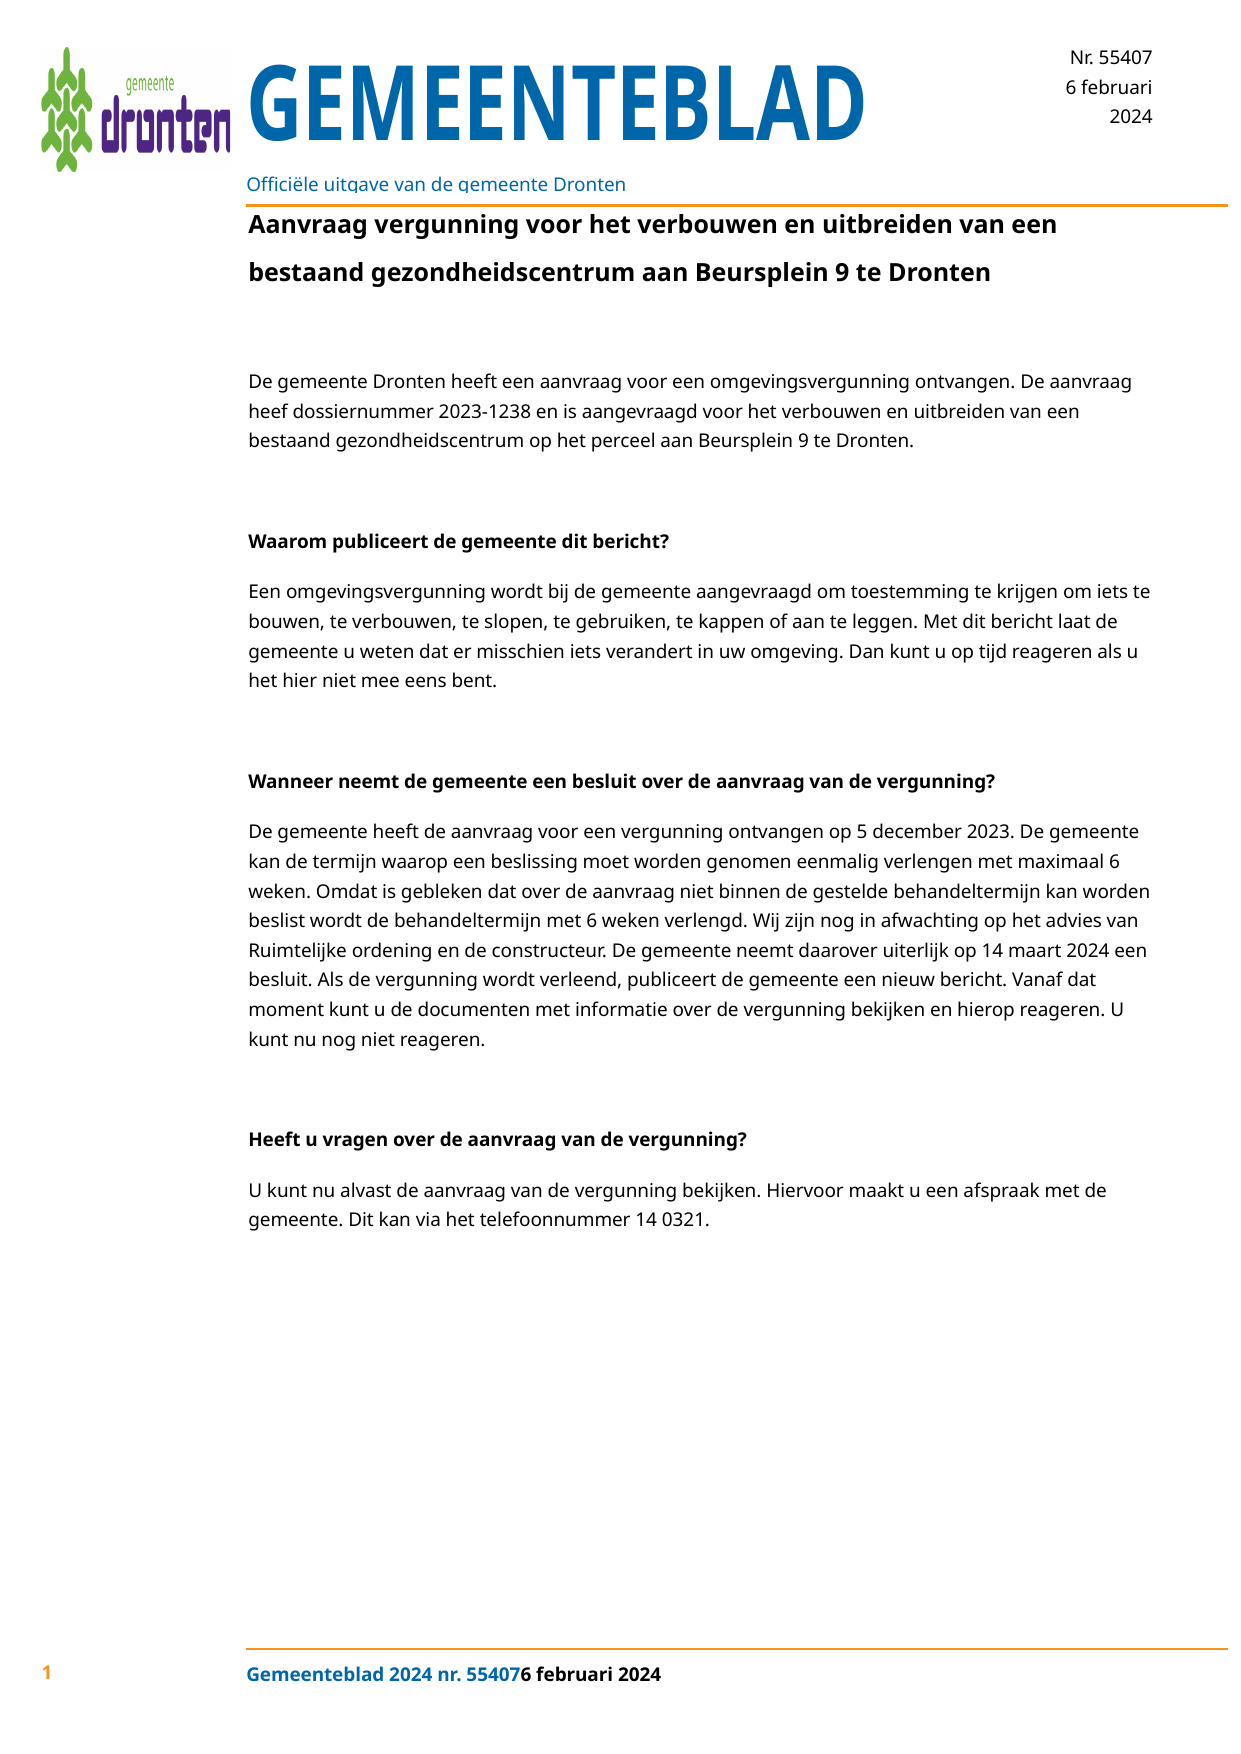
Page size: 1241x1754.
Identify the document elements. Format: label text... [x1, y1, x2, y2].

text Een omgevingsvergunning wordt bij de gemeente aangevraagd om toestemming te krijgen om iets te bouwen, te verbouwen, te slopen, te gebruiken, te kappen of aan te leggen. Met dit bericht laat de gemeente u weten dat er misschien iets verandert in uw omgeving. Dan kunt u op tijd reageren als u het hier niet mee eens bent. [248, 579, 1152, 693]
text Aanvraag vergunning voor het verbouwen en uitbreiden van een bestaand gezondheidscentrum aan Beursplein 9 te Dronten [248, 207, 1152, 288]
text U kunt nu alvast de aanvraag van de vergunning bekijken. Hiervoor maakt u een afspraak met de gemeente. Dit kan via het telefoonnummer 14 0321. [248, 1177, 1152, 1232]
text Heeft u vragen over de aanvraag van de vergunning? [248, 1127, 1152, 1152]
text Wanneer neemt de gemeente een besluit over de aanvraag van de vergunning? [248, 768, 1152, 794]
text De gemeente heeft de aanvraag voor een vergunning ontvangen op 5 december 2023. De gemeente kan de termijn waarop een beslissing moet worden genomen eenmalig verlengen met maximaal 6 weken. Omdat is gebleken dat over de aanvraag niet binnen de gestelde behandeltermijn kan worden beslist wordt de behandeltermijn met 6 weken verlengd. Wij zijn nog in afwachting op het advies van Ruimtelijke ordening en de constructeur. De gemeente neemt daarover uiterlijk op 14 maart 2024 een besluit. Als de vergunning wordt verleend, publiceert de gemeente een nieuw bericht. Vanaf dat moment kunt u de documenten met informatie over de vergunning bekijken en hierop reageren. U kunt nu nog niet reageren. [248, 819, 1152, 1052]
text Waarom publiceert de gemeente dit bericht? [248, 528, 1152, 554]
text De gemeente Dronten heeft een aanvraag voor een omgevingsvergunning ontvangen. De aanvraag heef dossiernummer 2023-1238 en is aangevraagd voor het verbouwen en uitbreiden van een bestaand gezondheidscentrum op het perceel aan Beursplein 9 te Dronten. [248, 368, 1152, 453]
picture [41, 47, 231, 172]
